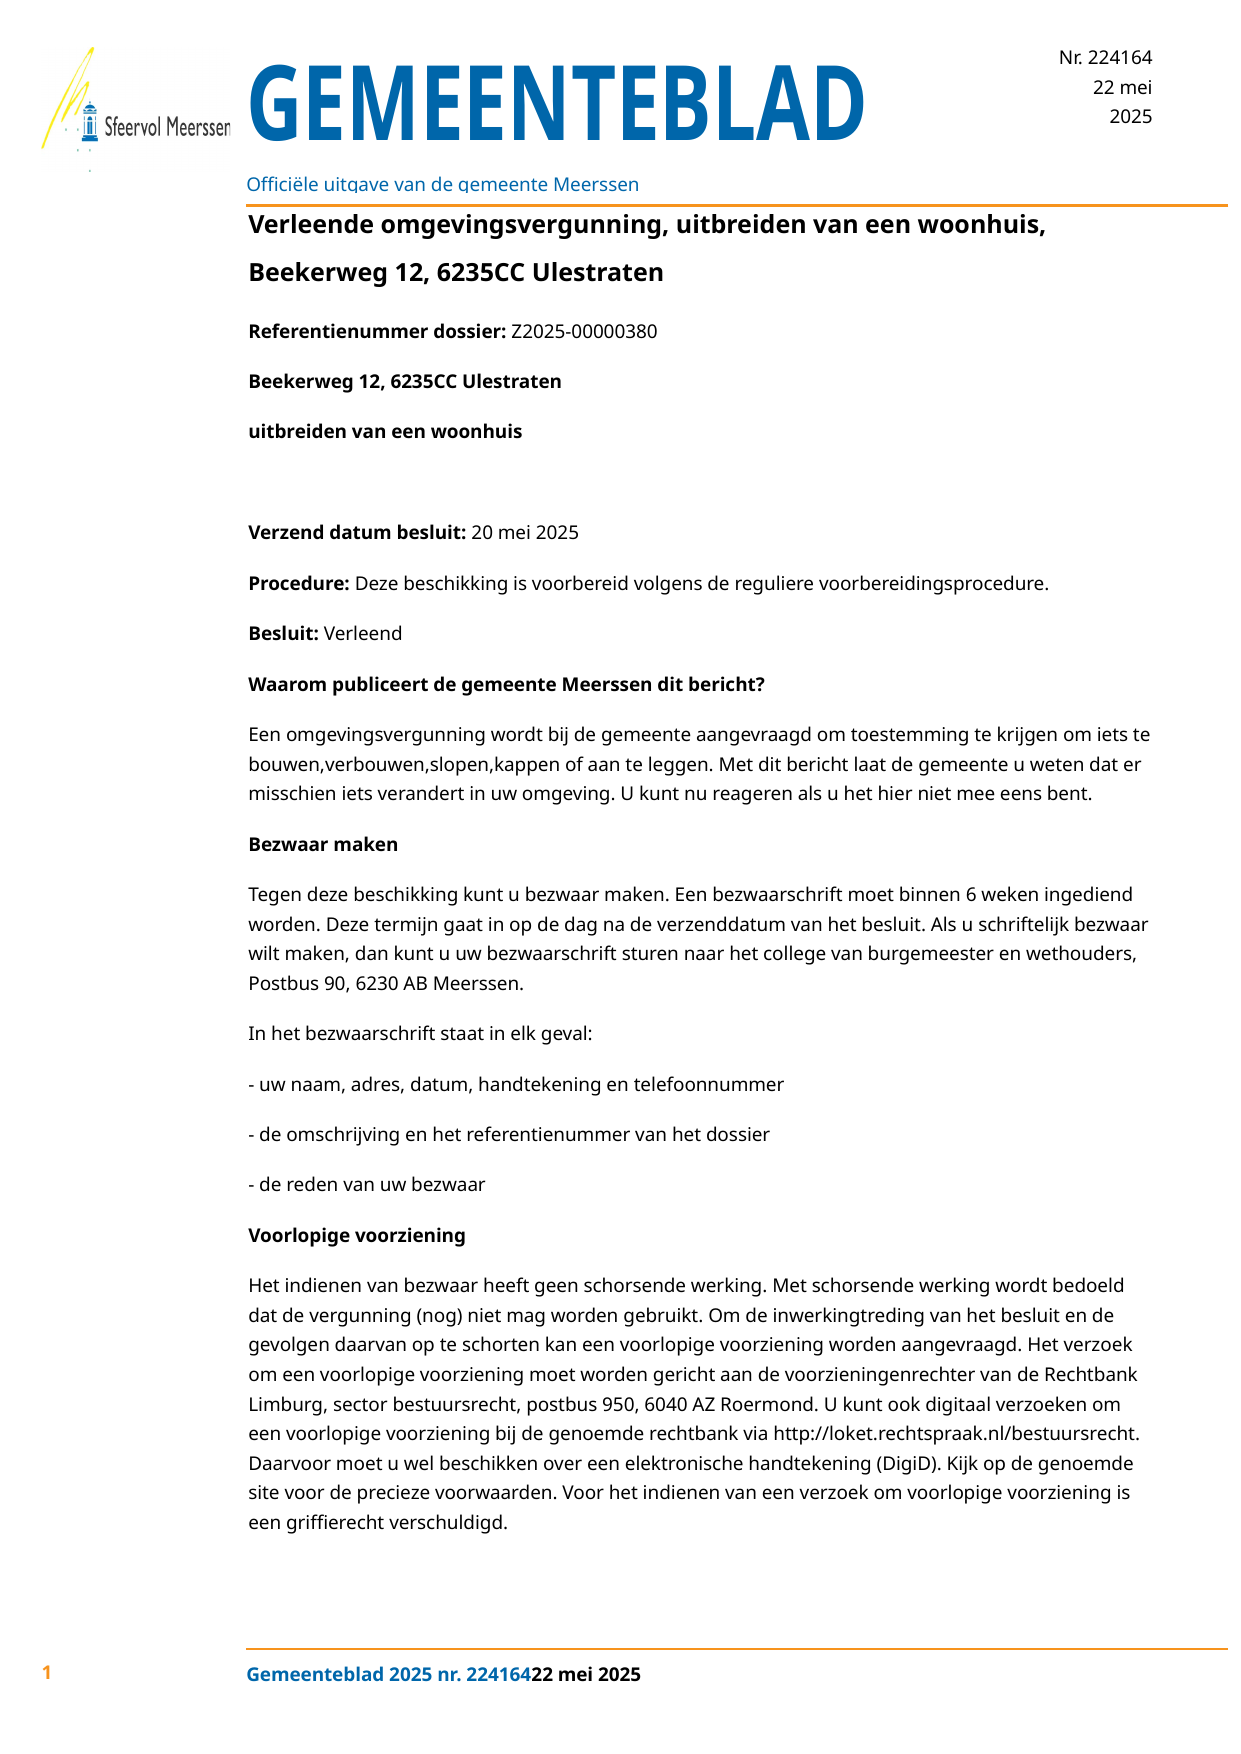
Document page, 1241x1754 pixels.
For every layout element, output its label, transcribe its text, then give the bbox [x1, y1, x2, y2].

text Het indienen van bezwaar heeft geen schorsende werking. Met schorsende werking wordt bedoeld dat de vergunning (nog) niet mag worden gebruikt. Om de inwerkingtreding van het besluit en de gevolgen daarvan op te schorten kan een voorlopige voorziening worden aangevraagd. Het verzoek om een voorlopige voorziening moet worden gericht aan de voorzieningenrechter van de Rechtbank Limburg, sector bestuursrecht, postbus 950, 6040 AZ Roermond. U kunt ook digitaal verzoeken om een voorlopige voorziening bij de genoemde rechtbank via http://loket.rechtspraak.nl/bestuursrecht. Daarvoor moet u wel beschikken over een elektronische handtekening (DigiD). Kijk op de genoemde site voor de precieze voorwaarden. Voor het indienen van een verzoek om voorlopige voorziening is een griffierecht verschuldigd. [248, 1272, 1152, 1535]
text Verzend datum besluit: 20 mei 2025 [248, 519, 1152, 545]
text Verleende omgevingsvergunning, uitbreiden van een woonhuis, Beekerweg 12, 6235CC Ulestraten [248, 207, 1152, 288]
text - uw naam, adres, datum, handtekening en telefoonnummer [248, 1071, 1152, 1097]
text Beekerweg 12, 6235CC Ulestraten [248, 368, 1152, 394]
text Tegen deze beschikking kunt u bezwaar maken. Een bezwaarschrift moet binnen 6 weken ingediend worden. Deze termijn gaat in op de dag na de verzenddatum van het besluit. Als u schriftelijk bezwaar wilt maken, dan kunt u uw bezwaarschrift sturen naar het college van burgemeester en wethouders, Postbus 90, 6230 AB Meerssen. [248, 881, 1152, 996]
text - de reden van uw bezwaar [248, 1172, 1152, 1197]
text Een omgevingsvergunning wordt bij de gemeente aangevraagd om toestemming te krijgen om iets te bouwen,verbouwen,slopen,kappen of aan te leggen. Met dit bericht laat de gemeente u weten dat er misschien iets verandert in uw omgeving. U kunt nu reageren als u het hier niet mee eens bent. [248, 721, 1152, 806]
text uitbreiden van een woonhuis [248, 419, 1152, 444]
text Waarom publiceert de gemeente Meerssen dit bericht? [248, 671, 1152, 697]
text Procedure: Deze beschikking is voorbereid volgens de reguliere voorbereidingsprocedure. [248, 570, 1152, 596]
text Referentienummer dossier: Z2025-00000380 [248, 318, 1152, 344]
text Voorlopige voorziening [248, 1222, 1152, 1248]
text Besluit: Verleend [248, 620, 1152, 646]
text - de omschrijving en het referentienummer van het dossier [248, 1121, 1152, 1147]
picture [41, 47, 231, 172]
text Bezwaar maken [248, 831, 1152, 857]
text In het bezwaarschrift staat in elk geval: [248, 1020, 1152, 1046]
